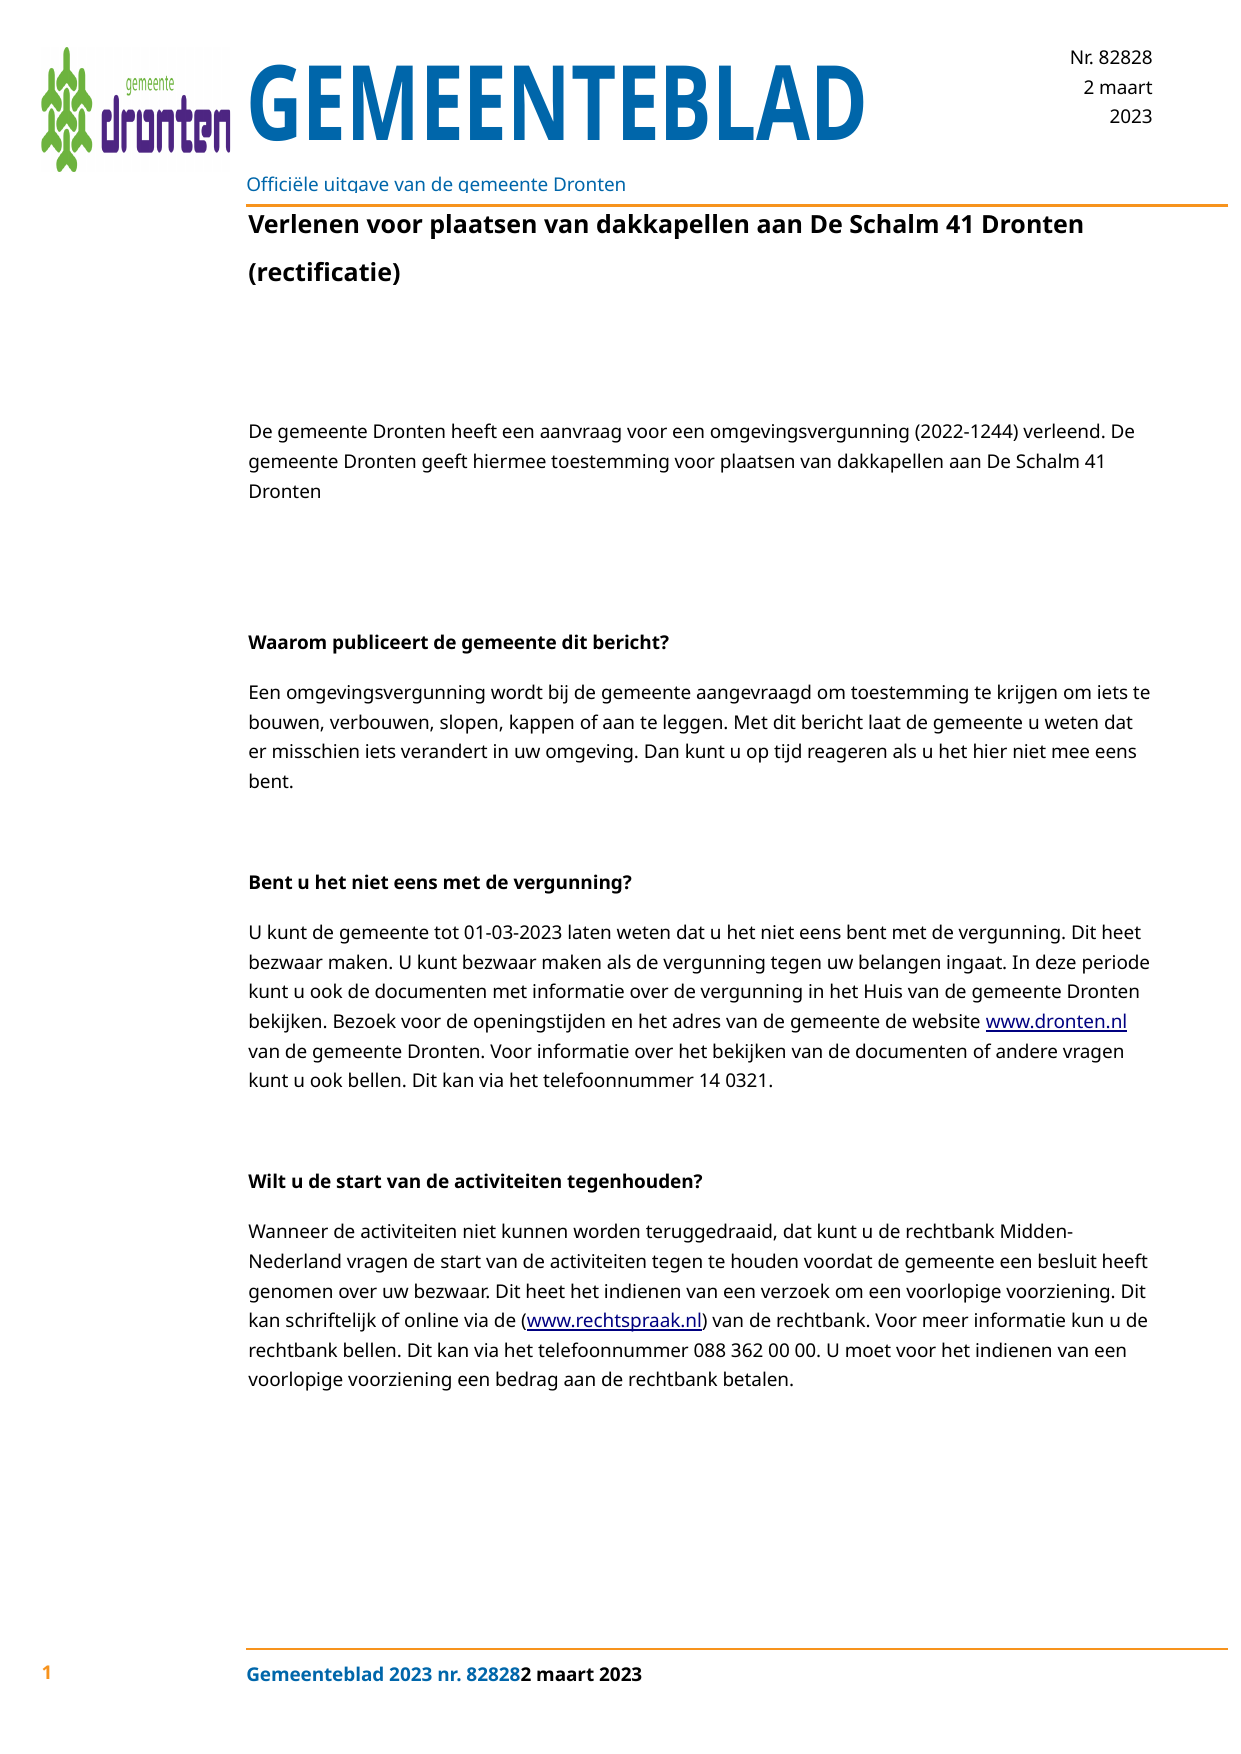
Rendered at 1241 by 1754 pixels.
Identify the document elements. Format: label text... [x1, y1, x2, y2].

text Verlenen voor plaatsen van dakkapellen aan De Schalm 41 Dronten (rectificatie) [248, 207, 1152, 288]
text Waarom publiceert de gemeente dit bericht? [248, 629, 1152, 655]
text Wilt u de start van de activiteiten tegenhouden? [248, 1168, 1152, 1194]
text Wanneer de activiteiten niet kunnen worden teruggedraaid, dat kunt u de rechtbank Midden-Nederland vragen de start van de activiteiten tegen te houden voordat de gemeente een besluit heeft genomen over uw bezwaar. Dit heet het indienen van een verzoek om een voorlopige voorziening. Dit kan schriftelijk of online via de (www.rechtspraak.nl) van de rechtbank. Voor meer informatie kun u de rechtbank bellen. Dit kan via het telefoonnummer 088 362 00 00. U moet voor het indienen van een voorlopige voorziening een bedrag aan de rechtbank betalen. [248, 1219, 1152, 1392]
picture [41, 47, 231, 172]
text Bent u het niet eens met de vergunning? [248, 869, 1152, 895]
text De gemeente Dronten heeft een aanvraag voor een omgevingsvergunning (2022-1244) verleend. De gemeente Dronten geeft hiermee toestemming voor plaatsen van dakkapellen aan De Schalm 41 Dronten [248, 419, 1152, 504]
text Een omgevingsvergunning wordt bij de gemeente aangevraagd om toestemming te krijgen om iets te bouwen, verbouwen, slopen, kappen of aan te leggen. Met dit bericht laat de gemeente u weten dat er misschien iets verandert in uw omgeving. Dan kunt u op tijd reageren als u het hier niet mee eens bent. [248, 679, 1152, 794]
text U kunt de gemeente tot 01-03-2023 laten weten dat u het niet eens bent met de vergunning. Dit heet bezwaar maken. U kunt bezwaar maken als de vergunning tegen uw belangen ingaat. In deze periode kunt u ook de documenten met informatie over de vergunning in het Huis van de gemeente Dronten bekijken. Bezoek voor de openingstijden en het adres van de gemeente de website www.dronten.nl van de gemeente Dronten. Voor informatie over het bekijken van de documenten of andere vragen kunt u ook bellen. Dit kan via het telefoonnummer 14 0321. [248, 919, 1152, 1093]
